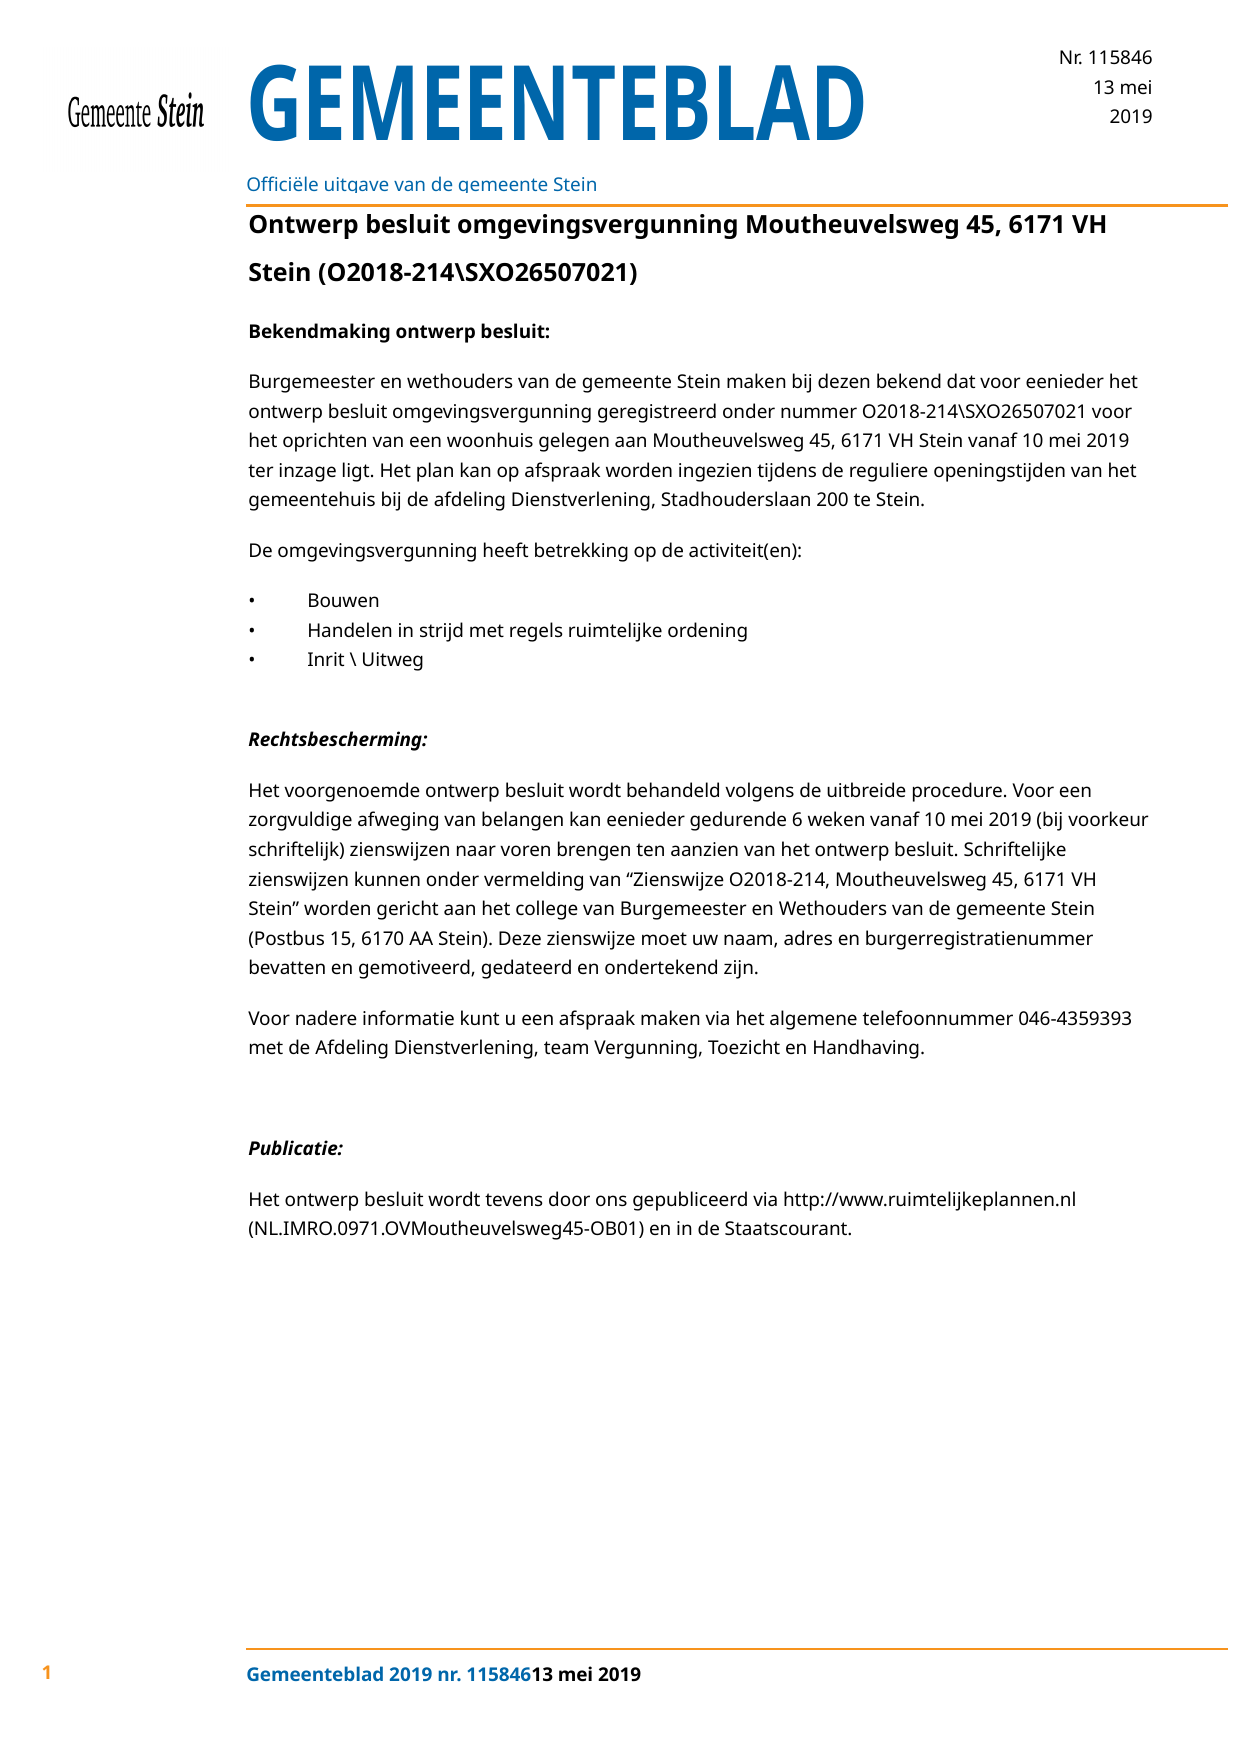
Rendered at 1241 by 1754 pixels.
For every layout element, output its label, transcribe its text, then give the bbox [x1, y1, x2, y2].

text Voor nadere informatie kunt u een afspraak maken via het algemene telefoonnummer 046-4359393 met de Afdeling Dienstverlening, team Vergunning, Toezicht en Handhaving. [248, 1005, 1152, 1060]
text Het voorgenoemde ontwerp besluit wordt behandeld volgens de uitbreide procedure. Voor een zorgvuldige afweging van belangen kan eenieder gedurende 6 weken vanaf 10 mei 2019 (bij voorkeur schriftelijk) zienswijzen naar voren brengen ten aanzien van het ontwerp besluit. Schriftelijke zienswijzen kunnen onder vermelding van “Zienswijze O2018-214, Moutheuvelsweg 45, 6171 VH Stein” worden gericht aan het college van Burgemeester en Wethouders van de gemeente Stein (Postbus 15, 6170 AA Stein). Deze zienswijze moet uw naam, adres en burgerregistratienummer bevatten en gemotiveerd, gedateerd en ondertekend zijn. [248, 777, 1152, 980]
text Rechtsbescherming: [248, 727, 1152, 752]
text Het ontwerp besluit wordt tevens door ons gepubliceerd via http://www.ruimtelijkeplannen.nl (NL.IMRO.0971.OVMoutheuvelsweg45-OB01) en in de Staatscourant. [248, 1186, 1152, 1241]
text Publicatie: [248, 1135, 1152, 1161]
list Handelen in strijd met regels ruimtelijke ordening [248, 617, 1152, 643]
list Bouwen [248, 587, 1152, 613]
text Bekendmaking ontwerp besluit: [248, 318, 1152, 344]
text De omgevingsvergunning heeft betrekking op de activiteit(en): [248, 537, 1152, 563]
text Ontwerp besluit omgevingsvergunning Moutheuvelsweg 45, 6171 VH Stein (O2018-214\SXO26507021) [248, 207, 1152, 288]
picture [41, 47, 231, 172]
list Inrit \ Uitweg [248, 647, 1152, 672]
text Burgemeester en wethouders van de gemeente Stein maken bij dezen bekend dat voor eenieder het ontwerp besluit omgevingsvergunning geregistreerd onder nummer O2018-214\SXO26507021 voor het oprichten van een woonhuis gelegen aan Moutheuvelsweg 45, 6171 VH Stein vanaf 10 mei 2019 ter inzage ligt. Het plan kan op afspraak worden ingezien tijdens de reguliere openingstijden van het gemeentehuis bij de afdeling Dienstverlening, Stadhouderslaan 200 te Stein. [248, 368, 1152, 512]
